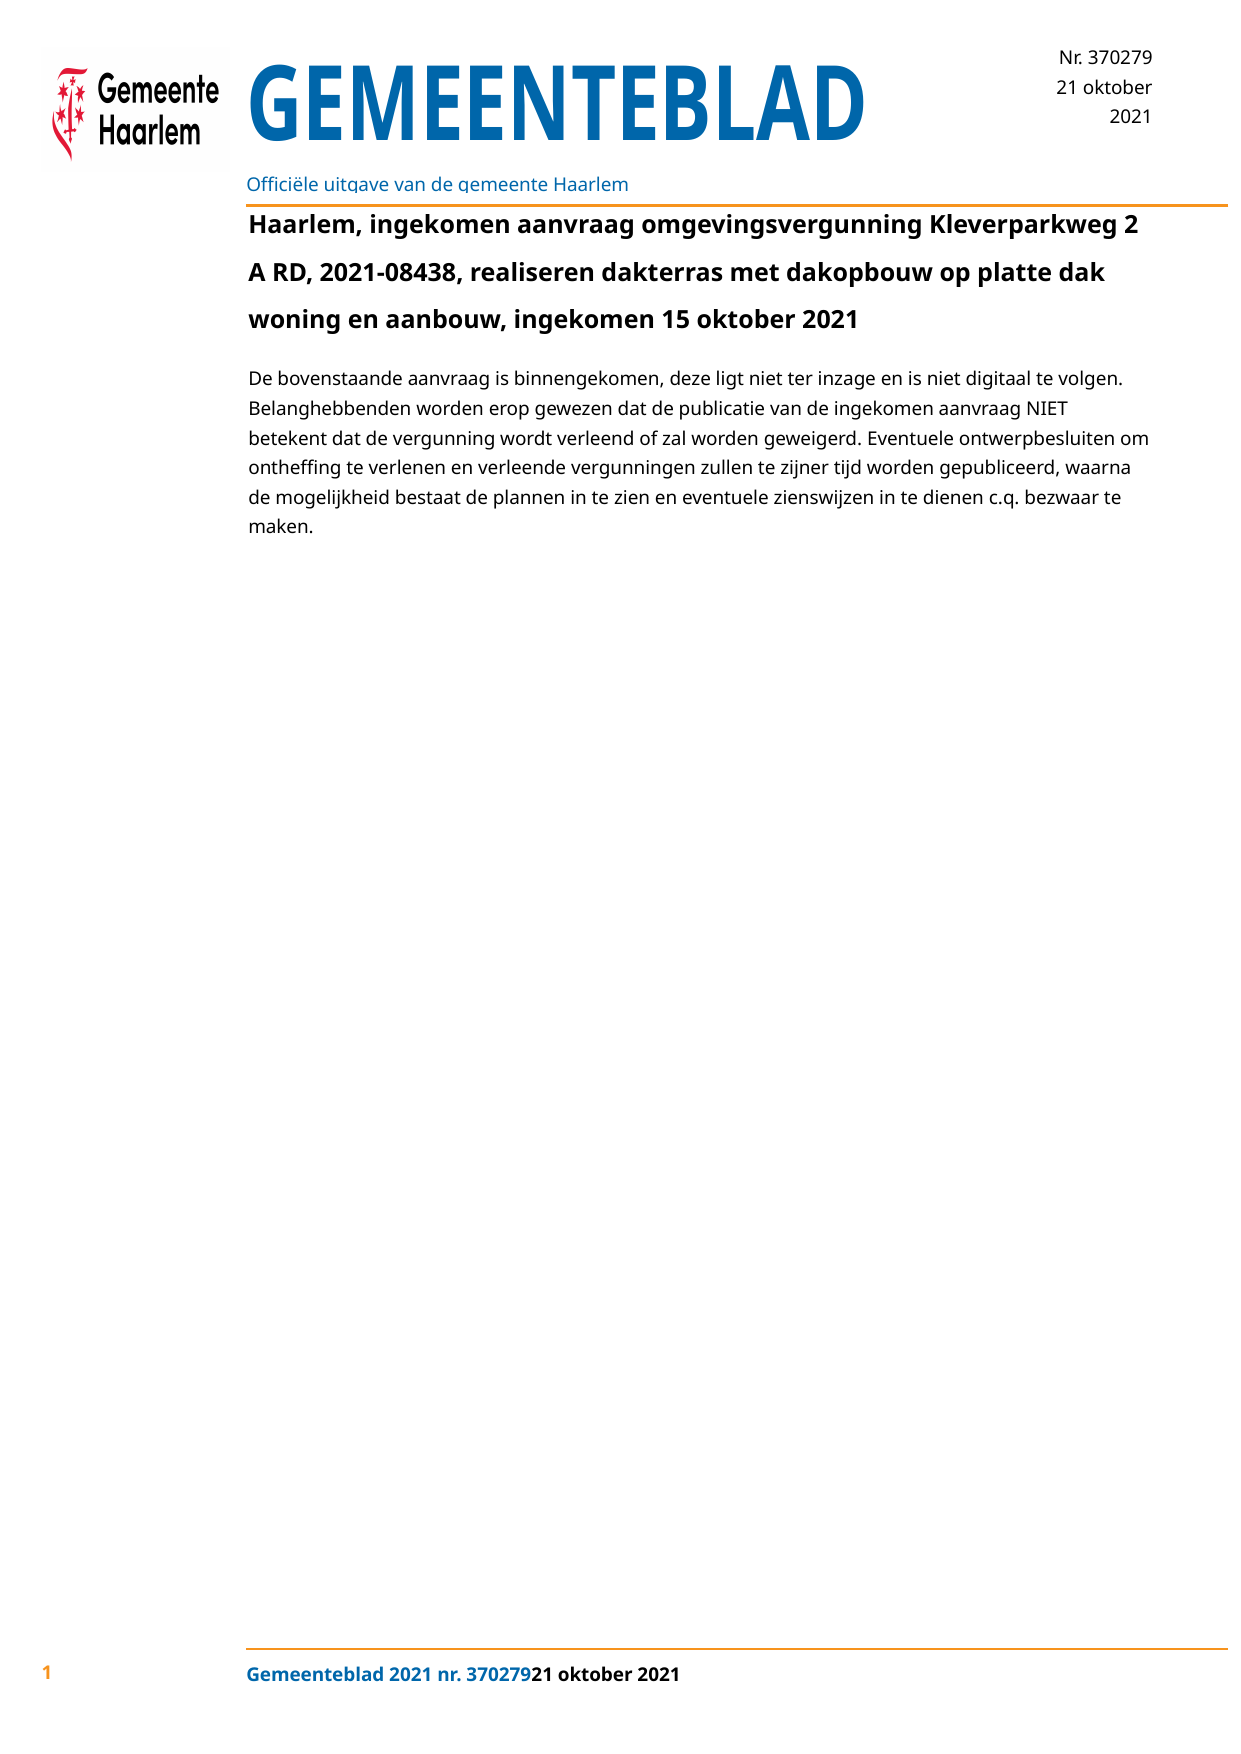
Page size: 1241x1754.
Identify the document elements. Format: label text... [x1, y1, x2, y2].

picture [41, 47, 231, 172]
text Haarlem, ingekomen aanvraag omgevingsvergunning Kleverparkweg 2 A RD, 2021-08438, realiseren dakterras met dakopbouw op platte dak woning en aanbouw, ingekomen 15 oktober 2021 [248, 207, 1152, 336]
text De bovenstaande aanvraag is binnengekomen, deze ligt niet ter inzage en is niet digitaal te volgen. Belanghebbenden worden erop gewezen dat de publicatie van de ingekomen aanvraag NIET betekent dat de vergunning wordt verleend of zal worden geweigerd. Eventuele ontwerpbesluiten om ontheffing te verlenen en verleende vergunningen zullen te zijner tijd worden gepubliceerd, waarna de mogelijkheid bestaat de plannen in te zien en eventuele zienswijzen in te dienen c.q. bezwaar te maken. [248, 366, 1152, 539]
